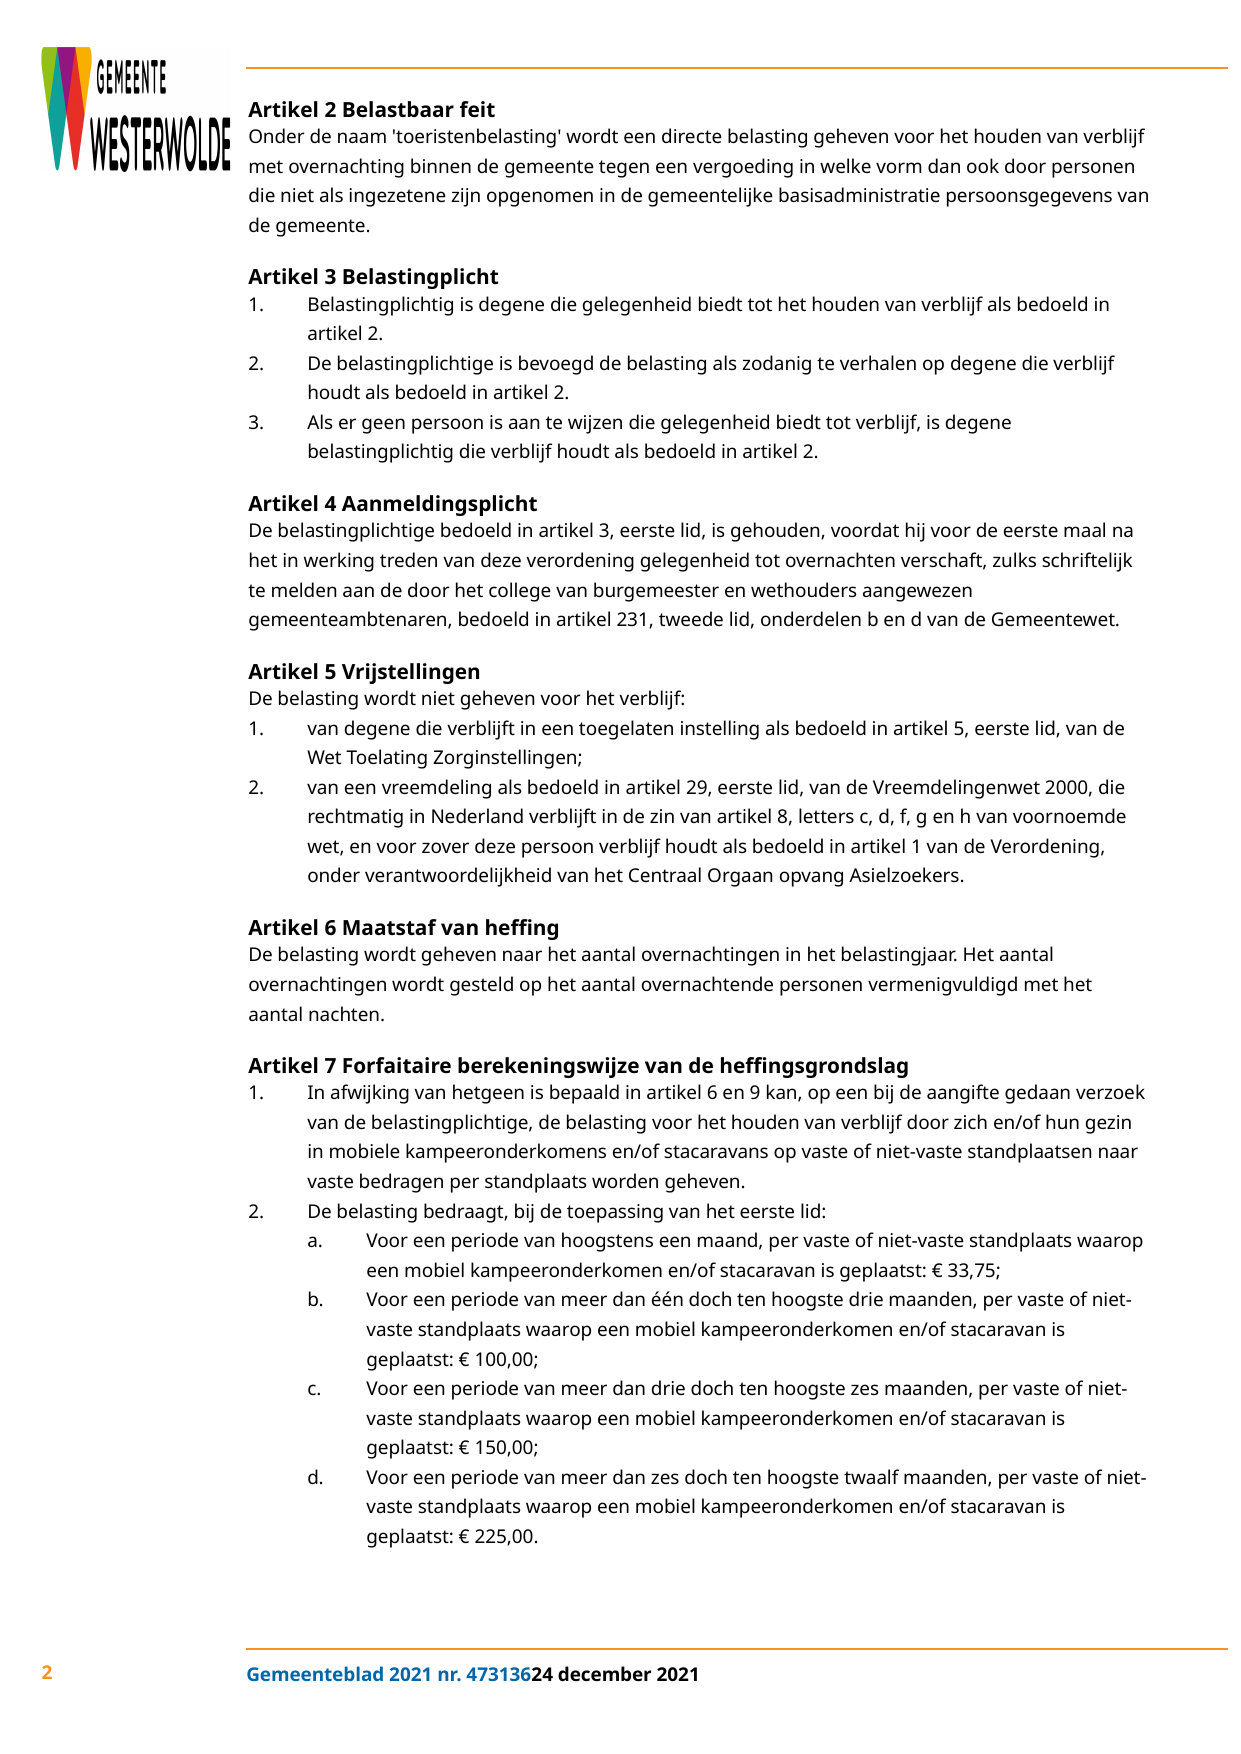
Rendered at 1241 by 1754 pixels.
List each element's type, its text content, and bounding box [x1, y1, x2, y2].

picture [41, 47, 231, 172]
text De belasting wordt niet geheven voor het verblijf: [248, 685, 1152, 711]
text De belasting wordt geheven naar het aantal overnachtingen in het belastingjaar. Het aantal overnachtingen wordt gesteld op het aantal overnachtende personen vermenigvuldigd met het aantal nachten. [248, 942, 1152, 1026]
text Artikel 3 Belastingplicht [248, 262, 1152, 291]
list Als er geen persoon is aan te wijzen die gelegenheid biedt tot verblijf, is degene belastingplichtig die verblijf houdt als bedoeld in artikel 2. [248, 409, 1152, 464]
text Artikel 6 Maatstaf van heffing [248, 913, 1152, 942]
list Voor een periode van meer dan zes doch ten hoogste twaalf maanden, per vaste of niet-vaste standplaats waarop een mobiel kampeeronderkomen en/of stacaravan is geplaatst: € 225,00. [307, 1464, 1152, 1549]
list De belasting bedraagt, bij de toepassing van het eerste lid: [248, 1198, 1152, 1224]
list Voor een periode van hoogstens een maand, per vaste of niet-vaste standplaats waarop een mobiel kampeeronderkomen en/of stacaravan is geplaatst: € 33,75; [307, 1227, 1152, 1283]
text Onder de naam 'toeristenbelasting' wordt een directe belasting geheven voor het houden van verblijf met overnachting binnen de gemeente tegen een vergoeding in welke vorm dan ook door personen die niet als ingezetene zijn opgenomen in de gemeentelijke basisadministratie persoonsgegevens van de gemeente. [248, 123, 1152, 238]
list Belastingplichtig is degene die gelegenheid biedt tot het houden van verblijf als bedoeld in artikel 2. [248, 291, 1152, 346]
text Artikel 5 Vrijstellingen [248, 657, 1152, 685]
list van degene die verblijft in een toegelaten instelling als bedoeld in artikel 5, eerste lid, van de Wet Toelating Zorginstellingen; [248, 715, 1152, 770]
text Artikel 4 Aanmeldingsplicht [248, 489, 1152, 518]
list van een vreemdeling als bedoeld in artikel 29, eerste lid, van de Vreemdelingenwet 2000, die rechtmatig in Nederland verblijft in de zin van artikel 8, letters c, d, f, g en h van voornoemde wet, en voor zover deze persoon verblijf houdt als bedoeld in artikel 1 van de Verordening, onder verantwoordelijkheid van het Centraal Orgaan opvang Asielzoekers. [248, 774, 1152, 888]
text De belastingplichtige bedoeld in artikel 3, eerste lid, is gehouden, voordat hij voor de eerste maal na het in werking treden van deze verordening gelegenheid tot overnachten verschaft, zulks schriftelijk te melden aan de door het college van burgemeester en wethouders aangewezen gemeenteambtenaren, bedoeld in artikel 231, tweede lid, onderdelen b en d van de Gemeentewet. [248, 518, 1152, 632]
list In afwijking van hetgeen is bepaald in artikel 6 en 9 kan, op een bij de aangifte gedaan verzoek van de belastingplichtige, de belasting voor het houden van verblijf door zich en/of hun gezin in mobiele kampeeronderkomens en/of stacaravans op vaste of niet-vaste standplaatsen naar vaste bedragen per standplaats worden geheven. [248, 1079, 1152, 1194]
text Artikel 7 Forfaitaire berekeningswijze van de heffingsgrondslag [248, 1051, 1152, 1079]
list De belastingplichtige is bevoegd de belasting als zodanig te verhalen op degene die verblijf houdt als bedoeld in artikel 2. [248, 350, 1152, 405]
list Voor een periode van meer dan drie doch ten hoogste zes maanden, per vaste of niet-vaste standplaats waarop een mobiel kampeeronderkomen en/of stacaravan is geplaatst: € 150,00; [307, 1375, 1152, 1460]
list Voor een periode van meer dan één doch ten hoogste drie maanden, per vaste of niet-vaste standplaats waarop een mobiel kampeeronderkomen en/of stacaravan is geplaatst: € 100,00; [307, 1287, 1152, 1372]
text Artikel 2 Belastbaar feit [248, 95, 1152, 123]
